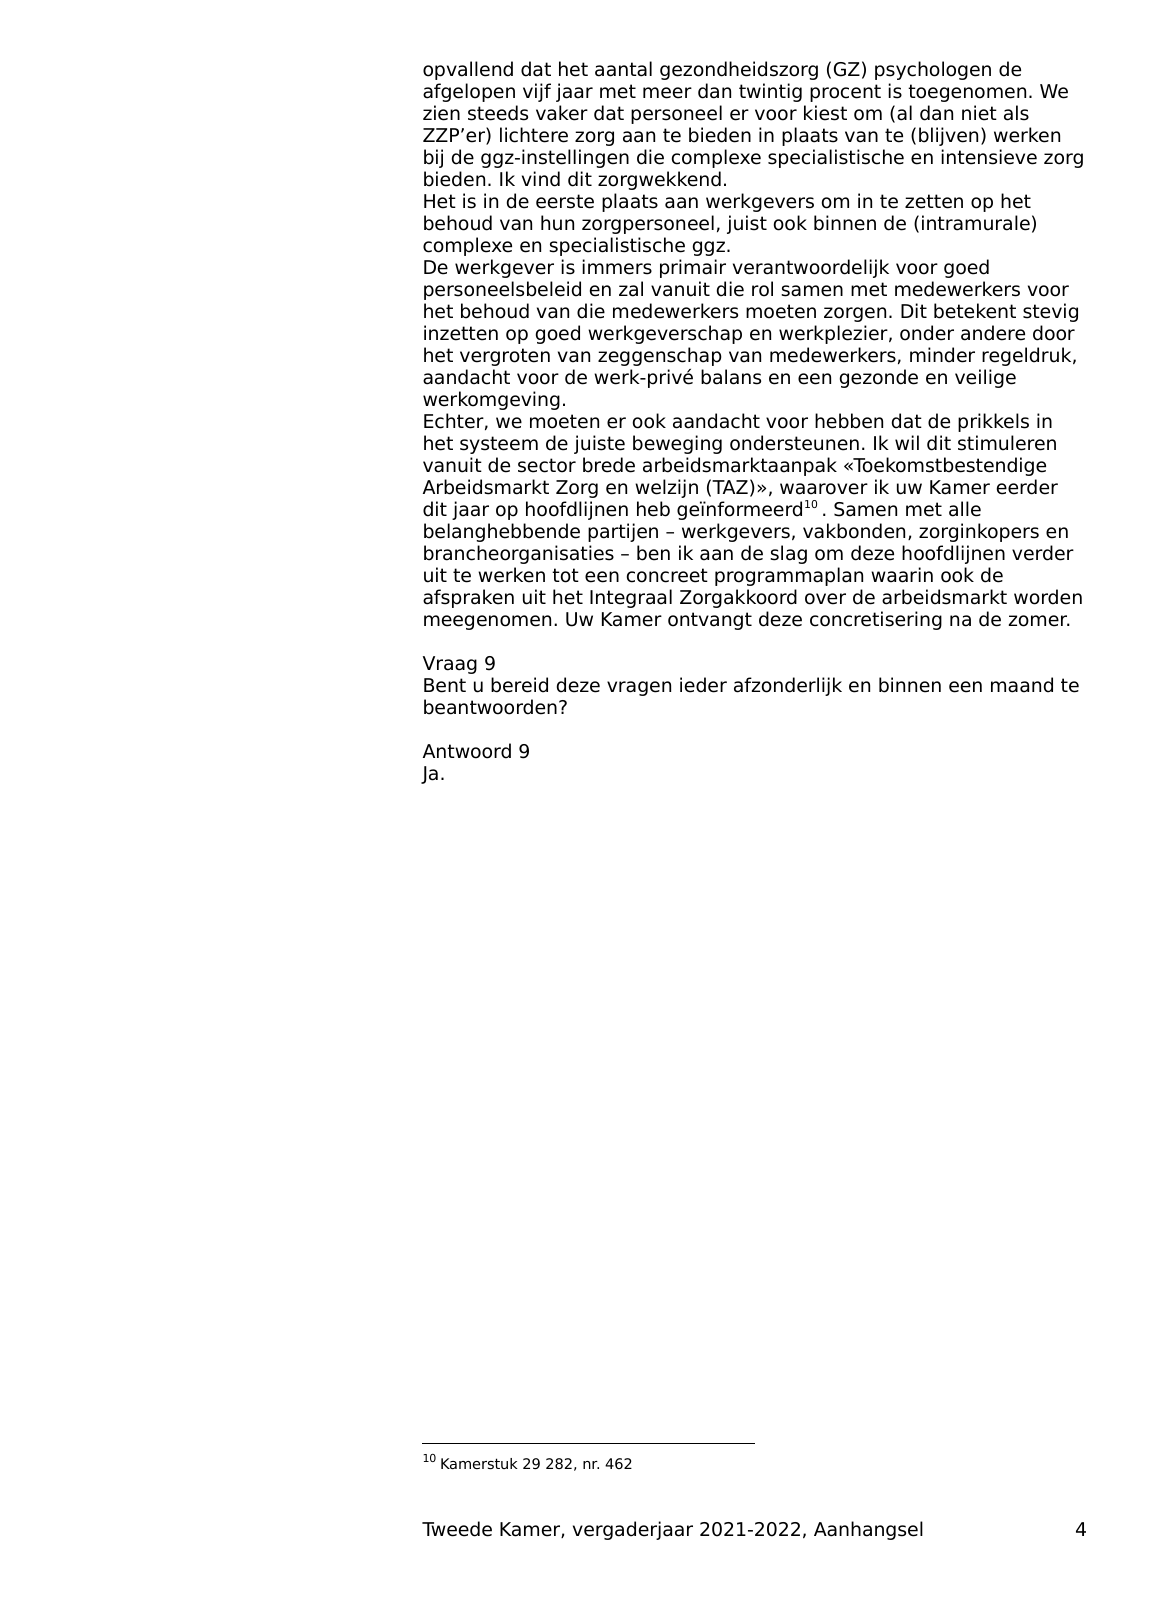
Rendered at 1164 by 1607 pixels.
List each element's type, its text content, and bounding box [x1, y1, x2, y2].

text Ja. [422, 763, 1087, 785]
text De werkgever is immers primair verantwoordelijk voor goed personeelsbeleid en zal vanuit die rol samen met medewerkers voor het behoud van die medewerkers moeten zorgen. Dit betekent stevig inzetten op goed werkgeverschap en werkplezier, onder andere door het vergroten van zeggenschap van medewerkers, minder regeldruk, aandacht voor de werk-privé balans en een gezonde en veilige werkomgeving. [422, 257, 1087, 411]
text Echter, we moeten er ook aandacht voor hebben dat de prikkels in het systeem de juiste beweging ondersteunen. Ik wil dit stimuleren vanuit de sector brede arbeidsmarktaanpak «Toekomstbestendige Arbeidsmarkt Zorg en welzijn (TAZ)», waarover ik uw Kamer eerder dit jaar op hoofdlijnen heb geïnformeerd. Samen met alle belanghebbende partijen – werkgevers, vakbonden, zorginkopers en brancheorganisaties – ben ik aan de slag om deze hoofdlijnen verder uit te werken tot een concreet programmaplan waarin ook de afspraken uit het Integraal Zorgakkoord over de arbeidsmarkt worden meegenomen. Uw Kamer ontvangt deze concretisering na de zomer. [422, 411, 1087, 631]
text Bent u bereid deze vragen ieder afzonderlijk en binnen een maand te beantwoorden? [422, 675, 1087, 719]
text Antwoord 9 [422, 741, 1087, 763]
text Het is in de eerste plaats aan werkgevers om in te zetten op het behoud van hun zorgpersoneel, juist ook binnen de (intramurale) complexe en specialistische ggz. [422, 191, 1087, 257]
text Kamerstuk 29 282, nr. 462 [422, 1452, 1087, 1474]
text Vraag 9 [422, 653, 1087, 675]
text opvallend dat het aantal gezondheidszorg (GZ) psychologen de afgelopen vijf jaar met meer dan twintig procent is toegenomen. We zien steeds vaker dat personeel er voor kiest om (al dan niet als ZZP’er) lichtere zorg aan te bieden in plaats van te (blijven) werken bij de ggz-instellingen die complexe specialistische en intensieve zorg bieden. Ik vind dit zorgwekkend. [422, 59, 1087, 191]
